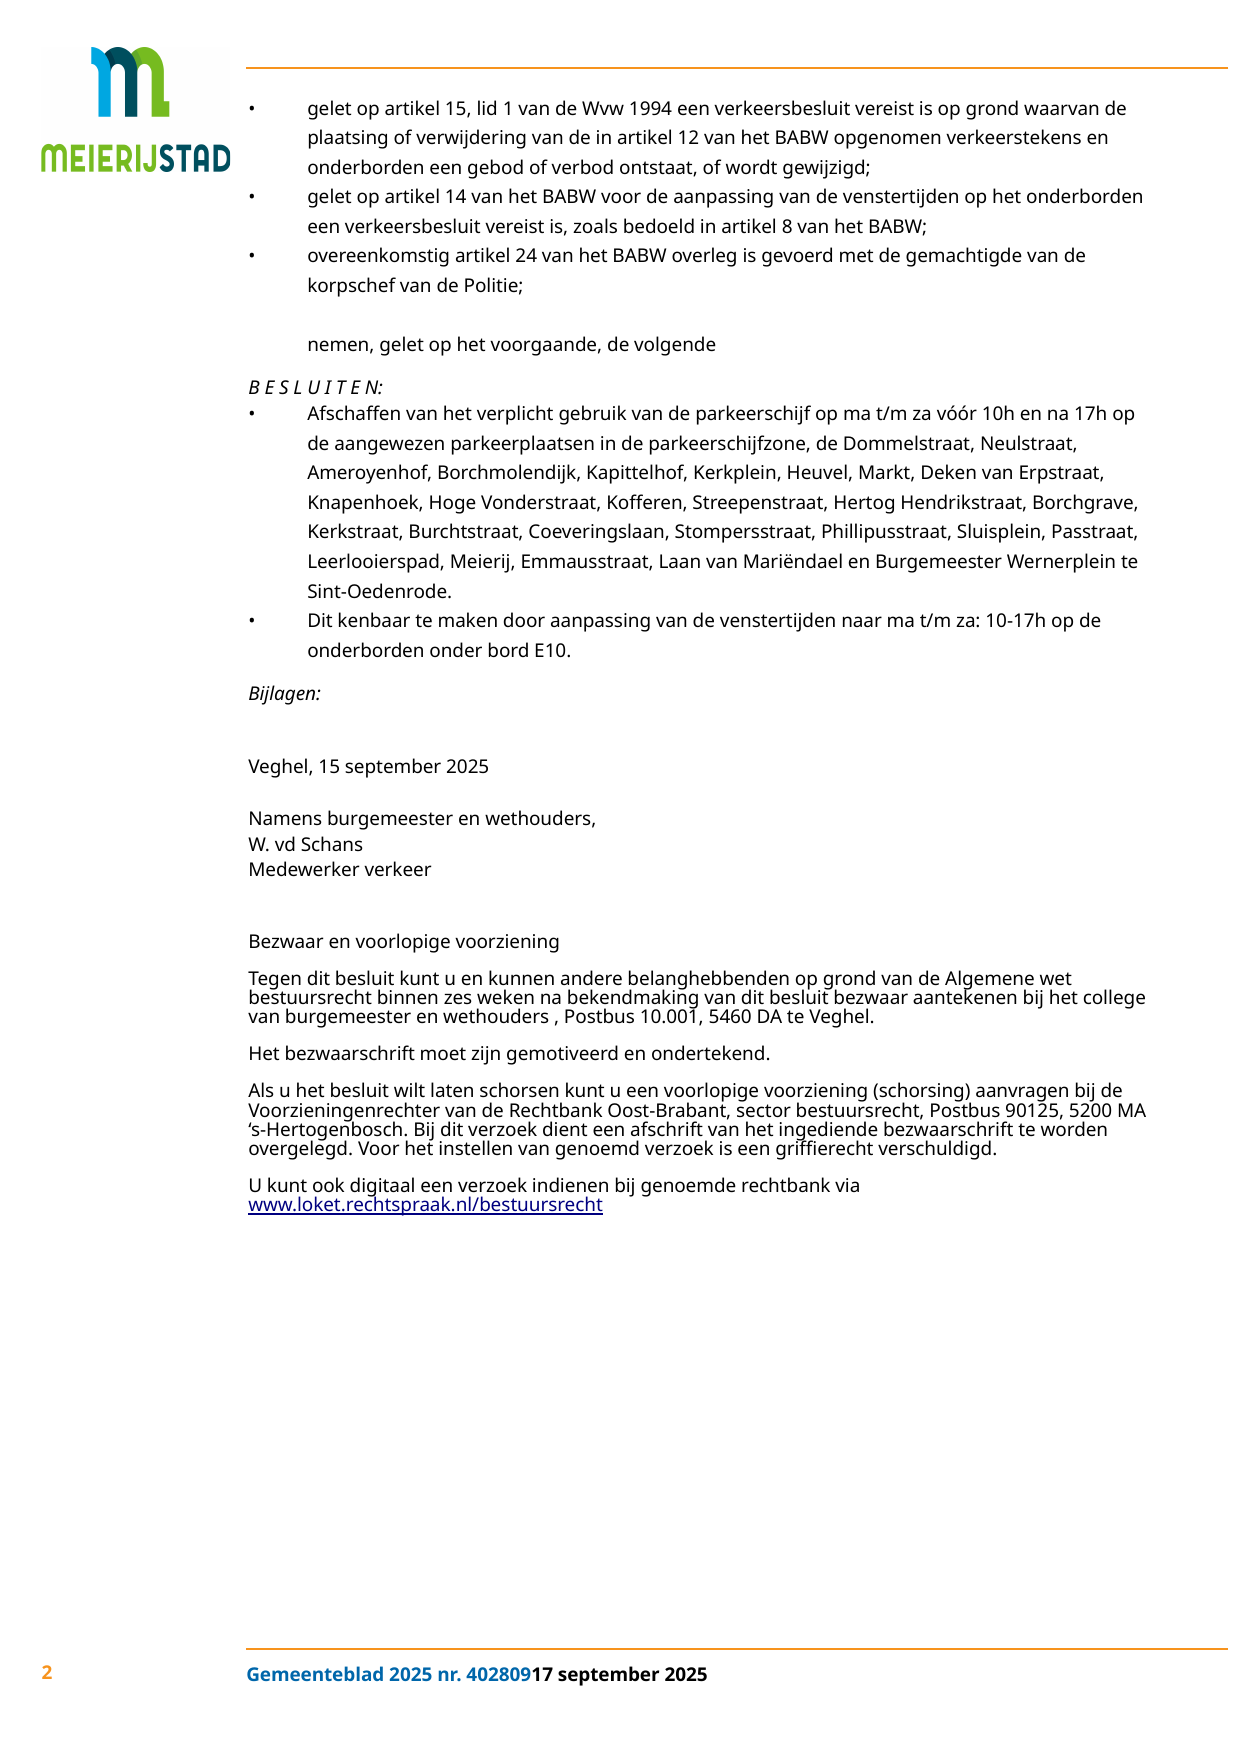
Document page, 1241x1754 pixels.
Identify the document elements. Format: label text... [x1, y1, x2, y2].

text Namens burgemeester en wethouders, [248, 805, 1152, 831]
list nemen, gelet op het voorgaande, de volgende [248, 331, 1152, 357]
text Medewerker verkeer [248, 857, 1152, 882]
text Tegen dit besluit kunt u en kunnen andere belanghebbenden op grond van de Algemene wet bestuursrecht binnen zes weken na bekendmaking van dit besluit bezwaar aantekenen bij het college van burgemeester en wethouders , Postbus 10.001, 5460 DA te Veghel. [248, 970, 1152, 1028]
text Bezwaar en voorlopige voorziening [248, 933, 1152, 952]
text B E S L U I T E N: [248, 374, 1152, 400]
text W. vd Schans [248, 831, 1152, 857]
text Als u het besluit wilt laten schorsen kunt u een voorlopige voorziening (schorsing) aanvragen bij de Voorzieningenrechter van de Rechtbank Oost-Brabant, sector bestuursrecht, Postbus 90125, 5200 MA ‘s-Hertogenbosch. Bij dit verzoek dient een afschrift van het ingediende bezwaarschrift te worden overgelegd. Voor het instellen van genoemd verzoek is een griffierecht verschuldigd. [248, 1082, 1152, 1159]
text U kunt ook digitaal een verzoek indienen bij genoemde rechtbank via www.loket.rechtspraak.nl/bestuursrecht [248, 1177, 1152, 1216]
picture [41, 47, 231, 172]
list Dit kenbaar te maken door aanpassing van de venstertijden naar ma t/m za: 10-17h op de onderborden onder bord E10. [248, 607, 1152, 663]
list gelet op artikel 14 van het BABW voor de aanpassing van de venstertijden op het onderborden een verkeersbesluit vereist is, zoals bedoeld in artikel 8 van het BABW; [248, 183, 1152, 239]
list gelet op artikel 15, lid 1 van de Wvw 1994 een verkeersbesluit vereist is op grond waarvan de plaatsing of verwijdering van de in artikel 12 van het BABW opgenomen verkeerstekens en onderborden een gebod of verbod ontstaat, of wordt gewijzigd; [248, 95, 1152, 180]
text Veghel, 15 september 2025 [248, 754, 1152, 779]
text Bijlagen: [248, 680, 1152, 706]
list overeenkomstig artikel 24 van het BABW overleg is gevoerd met de gemachtigde van de korpschef van de Politie; [248, 243, 1152, 298]
text Het bezwaarschrift moet zijn gemotiveerd en ondertekend. [248, 1045, 1152, 1065]
list Afschaffen van het verplicht gebruik van de parkeerschijf op ma t/m za vóór 10h en na 17h op de aangewezen parkeerplaatsen in de parkeerschijfzone, de Dommelstraat, Neulstraat, Ameroyenhof, Borchmolendijk, Kapittelhof, Kerkplein, Heuvel, Markt, Deken van Erpstraat, Knapenhoek, Hoge Vonderstraat, Kofferen, Streepenstraat, Hertog Hendrikstraat, Borchgrave, Kerkstraat, Burchtstraat, Coeveringslaan, Stompersstraat, Phillipusstraat, Sluisplein, Passtraat, Leerlooierspad, Meierij, Emmausstraat, Laan van Mariëndael en Burgemeester Wernerplein te Sint-Oedenrode. [248, 400, 1152, 603]
